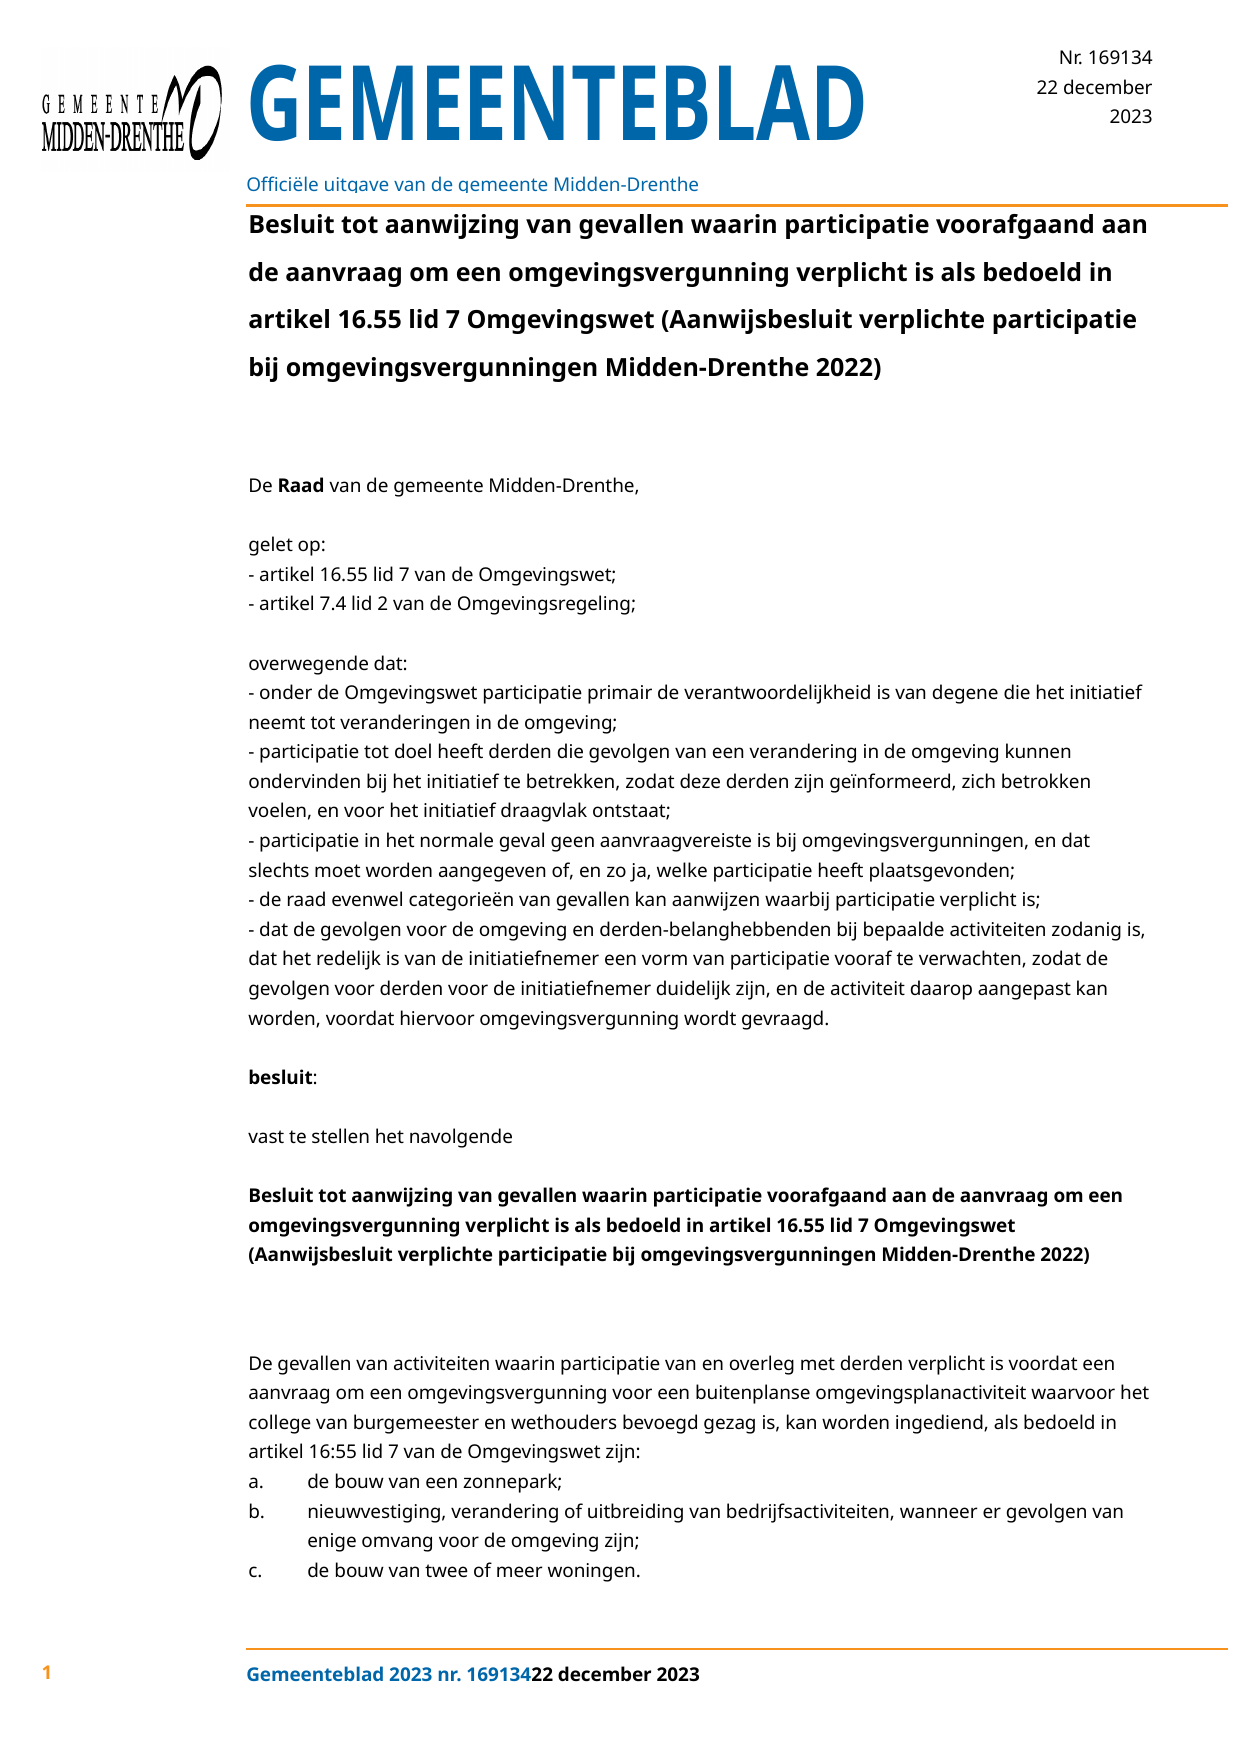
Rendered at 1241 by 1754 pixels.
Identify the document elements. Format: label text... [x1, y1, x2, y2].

list de bouw van een zonnepark; [248, 1468, 1152, 1494]
text - participatie in het normale geval geen aanvraagvereiste is bij omgevingsvergunningen, en dat slechts moet worden aangegeven of, en zo ja, welke participatie heeft plaatsgevonden; [248, 827, 1152, 883]
text besluit: [248, 1064, 1152, 1090]
text De gevallen van activiteiten waarin participatie van en overleg met derden verplicht is voordat een aanvraag om een omgevingsvergunning voor een buitenplanse omgevingsplanactiviteit waarvoor het college van burgemeester en wethouders bevoegd gezag is, kan worden ingediend, als bedoeld in artikel 16:55 lid 7 van de Omgevingswet zijn: [248, 1350, 1152, 1464]
list nieuwvestiging, verandering of uitbreiding van bedrijfsactiviteiten, wanneer er gevolgen van enige omvang voor de omgeving zijn; [248, 1498, 1152, 1553]
picture [41, 47, 231, 172]
text vast te stellen het navolgende [248, 1123, 1152, 1149]
text - participatie tot doel heeft derden die gevolgen van een verandering in de omgeving kunnen ondervinden bij het initiatief te betrekken, zodat deze derden zijn geïnformeerd, zich betrokken voelen, en voor het initiatief draagvlak ontstaat; [248, 738, 1152, 823]
text De Raad van de gemeente Midden-Drenthe, [248, 472, 1152, 498]
text Besluit tot aanwijzing van gevallen waarin participatie voorafgaand aan de aanvraag om een omgevingsvergunning verplicht is als bedoeld in artikel 16.55 lid 7 Omgevingswet (Aanwijsbesluit verplichte participatie bij omgevingsvergunningen Midden-Drenthe 2022) [248, 207, 1152, 384]
list de bouw van twee of meer woningen. [248, 1557, 1152, 1583]
text Besluit tot aanwijzing van gevallen waarin participatie voorafgaand aan de aanvraag om een omgevingsvergunning verplicht is als bedoeld in artikel 16.55 lid 7 Omgevingswet (Aanwijsbesluit verplichte participatie bij omgevingsvergunningen Midden-Drenthe 2022) [248, 1182, 1152, 1267]
text - dat de gevolgen voor de omgeving en derden-belanghebbenden bij bepaalde activiteiten zodanig is, dat het redelijk is van de initiatiefnemer een vorm van participatie vooraf te verwachten, zodat de gevolgen voor derden voor de initiatiefnemer duidelijk zijn, en de activiteit daarop aangepast kan worden, voordat hiervoor omgevingsvergunning wordt gevraagd. [248, 916, 1152, 1031]
text overwegende dat: [248, 650, 1152, 676]
text - artikel 16.55 lid 7 van de Omgevingswet; [248, 561, 1152, 587]
text - onder de Omgevingswet participatie primair de verantwoordelijkheid is van degene die het initiatief neemt tot veranderingen in de omgeving; [248, 679, 1152, 735]
text - de raad evenwel categorieën van gevallen kan aanwijzen waarbij participatie verplicht is; [248, 886, 1152, 912]
text - artikel 7.4 lid 2 van de Omgevingsregeling; [248, 591, 1152, 616]
text gelet op: [248, 531, 1152, 557]
